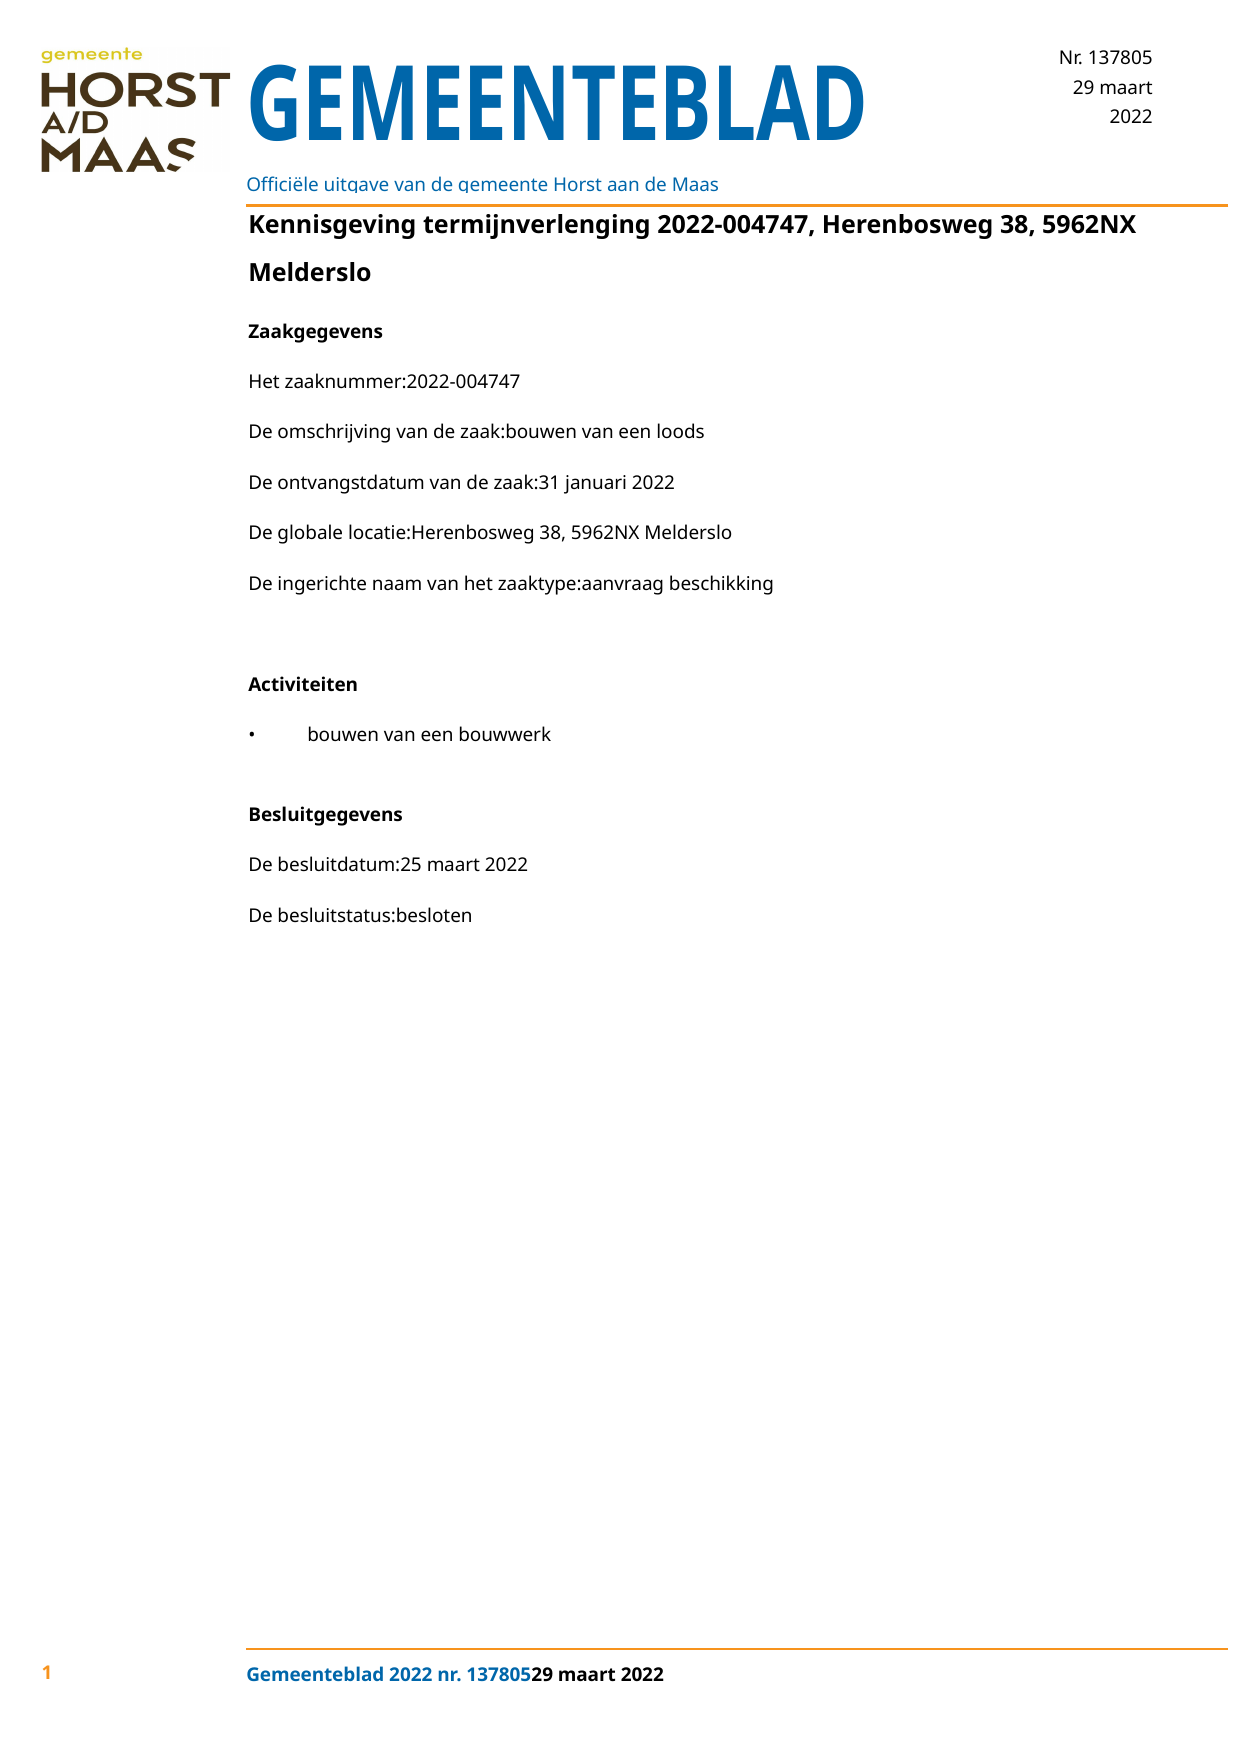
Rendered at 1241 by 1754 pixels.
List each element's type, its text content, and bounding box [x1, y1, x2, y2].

text Zaakgegevens [248, 318, 1152, 344]
text Het zaaknummer:2022-004747 [248, 368, 1152, 394]
text Kennisgeving termijnverlenging 2022-004747, Herenbosweg 38, 5962NX Melderslo [248, 207, 1152, 288]
text Activiteiten [248, 671, 1152, 697]
text De globale locatie:Herenbosweg 38, 5962NX Melderslo [248, 519, 1152, 545]
text De besluitdatum:25 maart 2022 [248, 852, 1152, 877]
text De omschrijving van de zaak:bouwen van een loods [248, 419, 1152, 444]
text Besluitgegevens [248, 801, 1152, 827]
list bouwen van een bouwwerk [248, 721, 1152, 747]
picture [41, 47, 231, 172]
text De ingerichte naam van het zaaktype:aanvraag beschikking [248, 570, 1152, 596]
text De besluitstatus:besloten [248, 902, 1152, 928]
text De ontvangstdatum van de zaak:31 januari 2022 [248, 469, 1152, 495]
